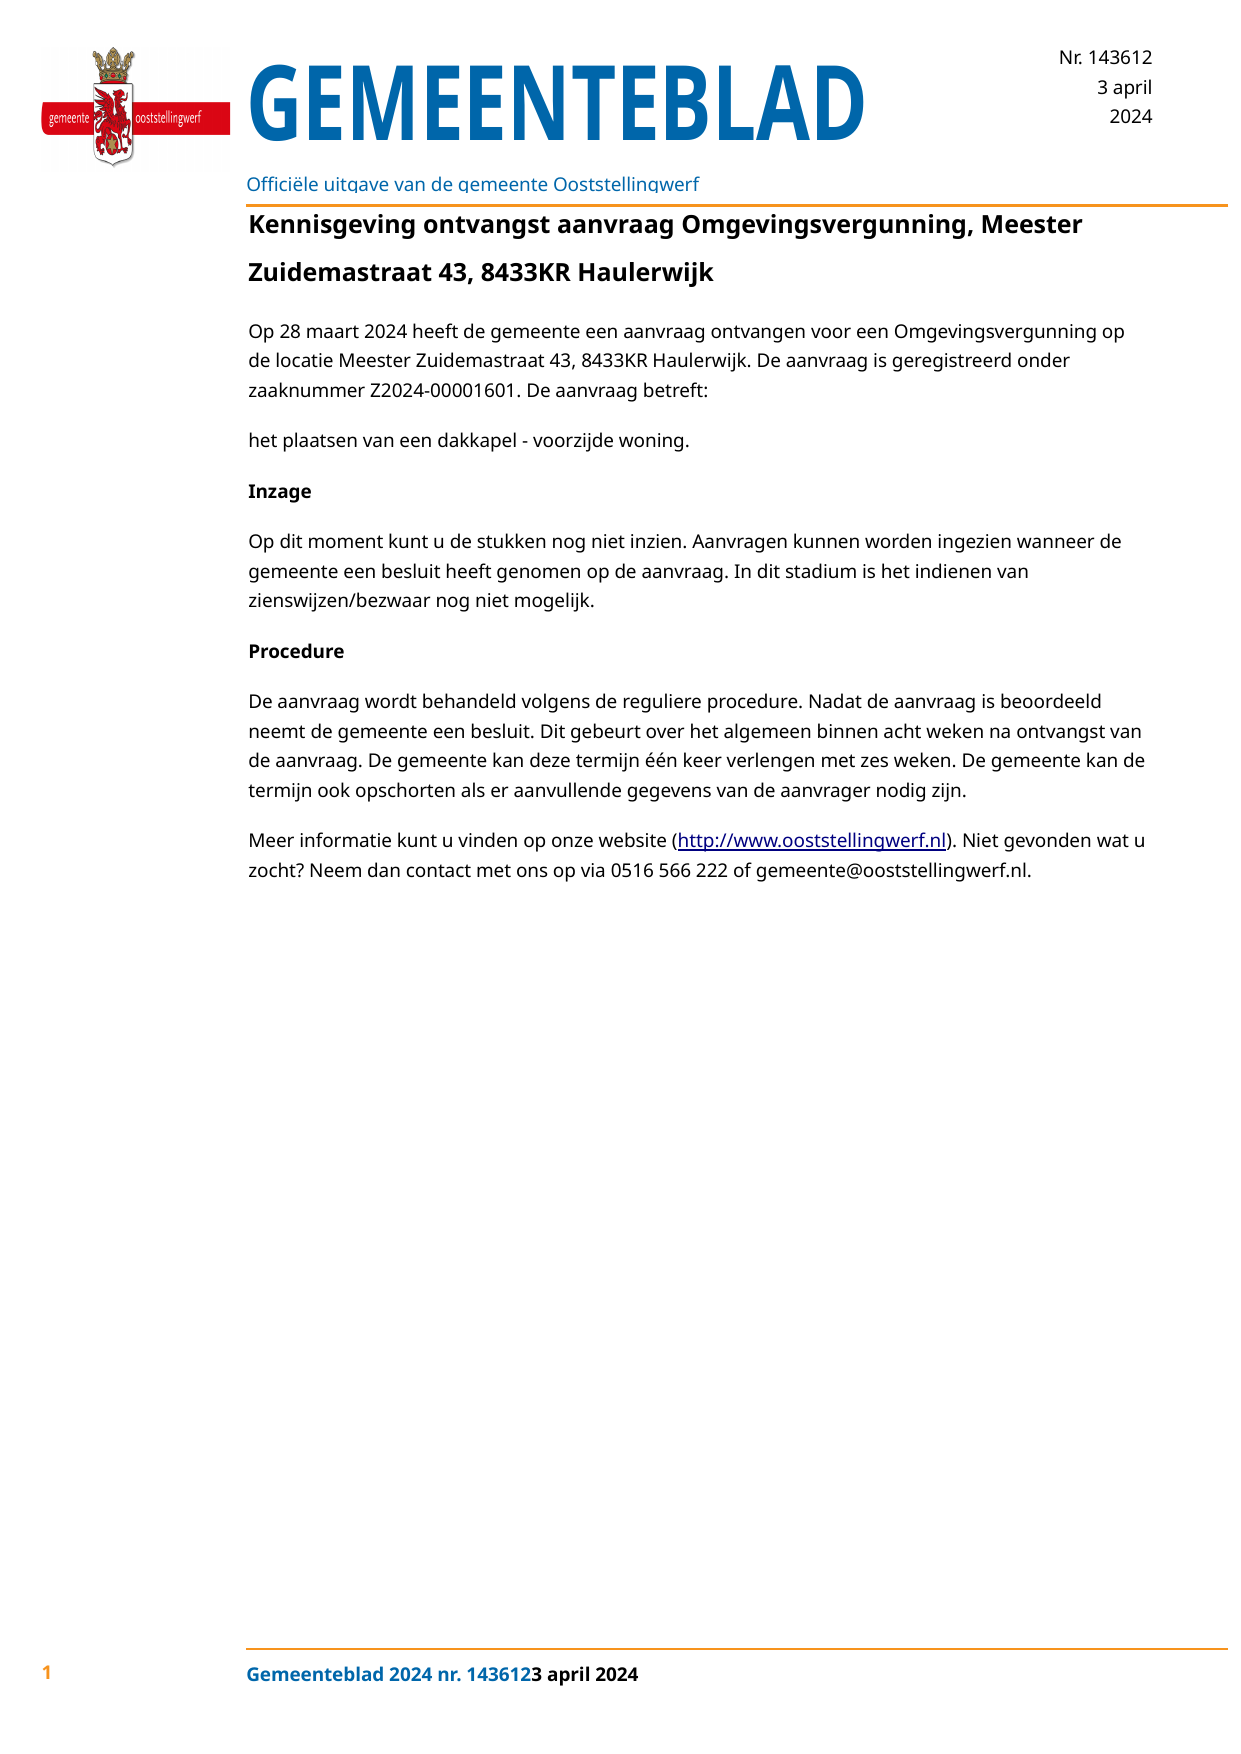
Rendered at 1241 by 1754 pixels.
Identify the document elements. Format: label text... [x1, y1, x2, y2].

text Inzage [248, 478, 1152, 504]
text Meer informatie kunt u vinden op onze website (http://www.ooststellingwerf.nl). Niet gevonden wat u zocht? Neem dan contact met ons op via 0516 566 222 of gemeente@ooststellingwerf.nl. [248, 827, 1152, 883]
text het plaatsen van een dakkapel - voorzijde woning. [248, 427, 1152, 453]
picture [41, 47, 231, 172]
text Op dit moment kunt u de stukken nog niet inzien. Aanvragen kunnen worden ingezien wanneer de gemeente een besluit heeft genomen op de aanvraag. In dit stadium is het indienen van zienswijzen/bezwaar nog niet mogelijk. [248, 528, 1152, 613]
text Op 28 maart 2024 heeft de gemeente een aanvraag ontvangen voor een Omgevingsvergunning op de locatie Meester Zuidemastraat 43, 8433KR Haulerwijk. De aanvraag is geregistreerd onder zaaknummer Z2024-00001601. De aanvraag betreft: [248, 318, 1152, 403]
text De aanvraag wordt behandeld volgens de reguliere procedure. Nadat de aanvraag is beoordeeld neemt de gemeente een besluit. Dit gebeurt over het algemeen binnen acht weken na ontvangst van de aanvraag. De gemeente kan deze termijn één keer verlengen met zes weken. De gemeente kan de termijn ook opschorten als er aanvullende gegevens van de aanvrager nodig zijn. [248, 688, 1152, 803]
text Procedure [248, 638, 1152, 664]
text Kennisgeving ontvangst aanvraag Omgevingsvergunning, Meester Zuidemastraat 43, 8433KR Haulerwijk [248, 207, 1152, 288]
